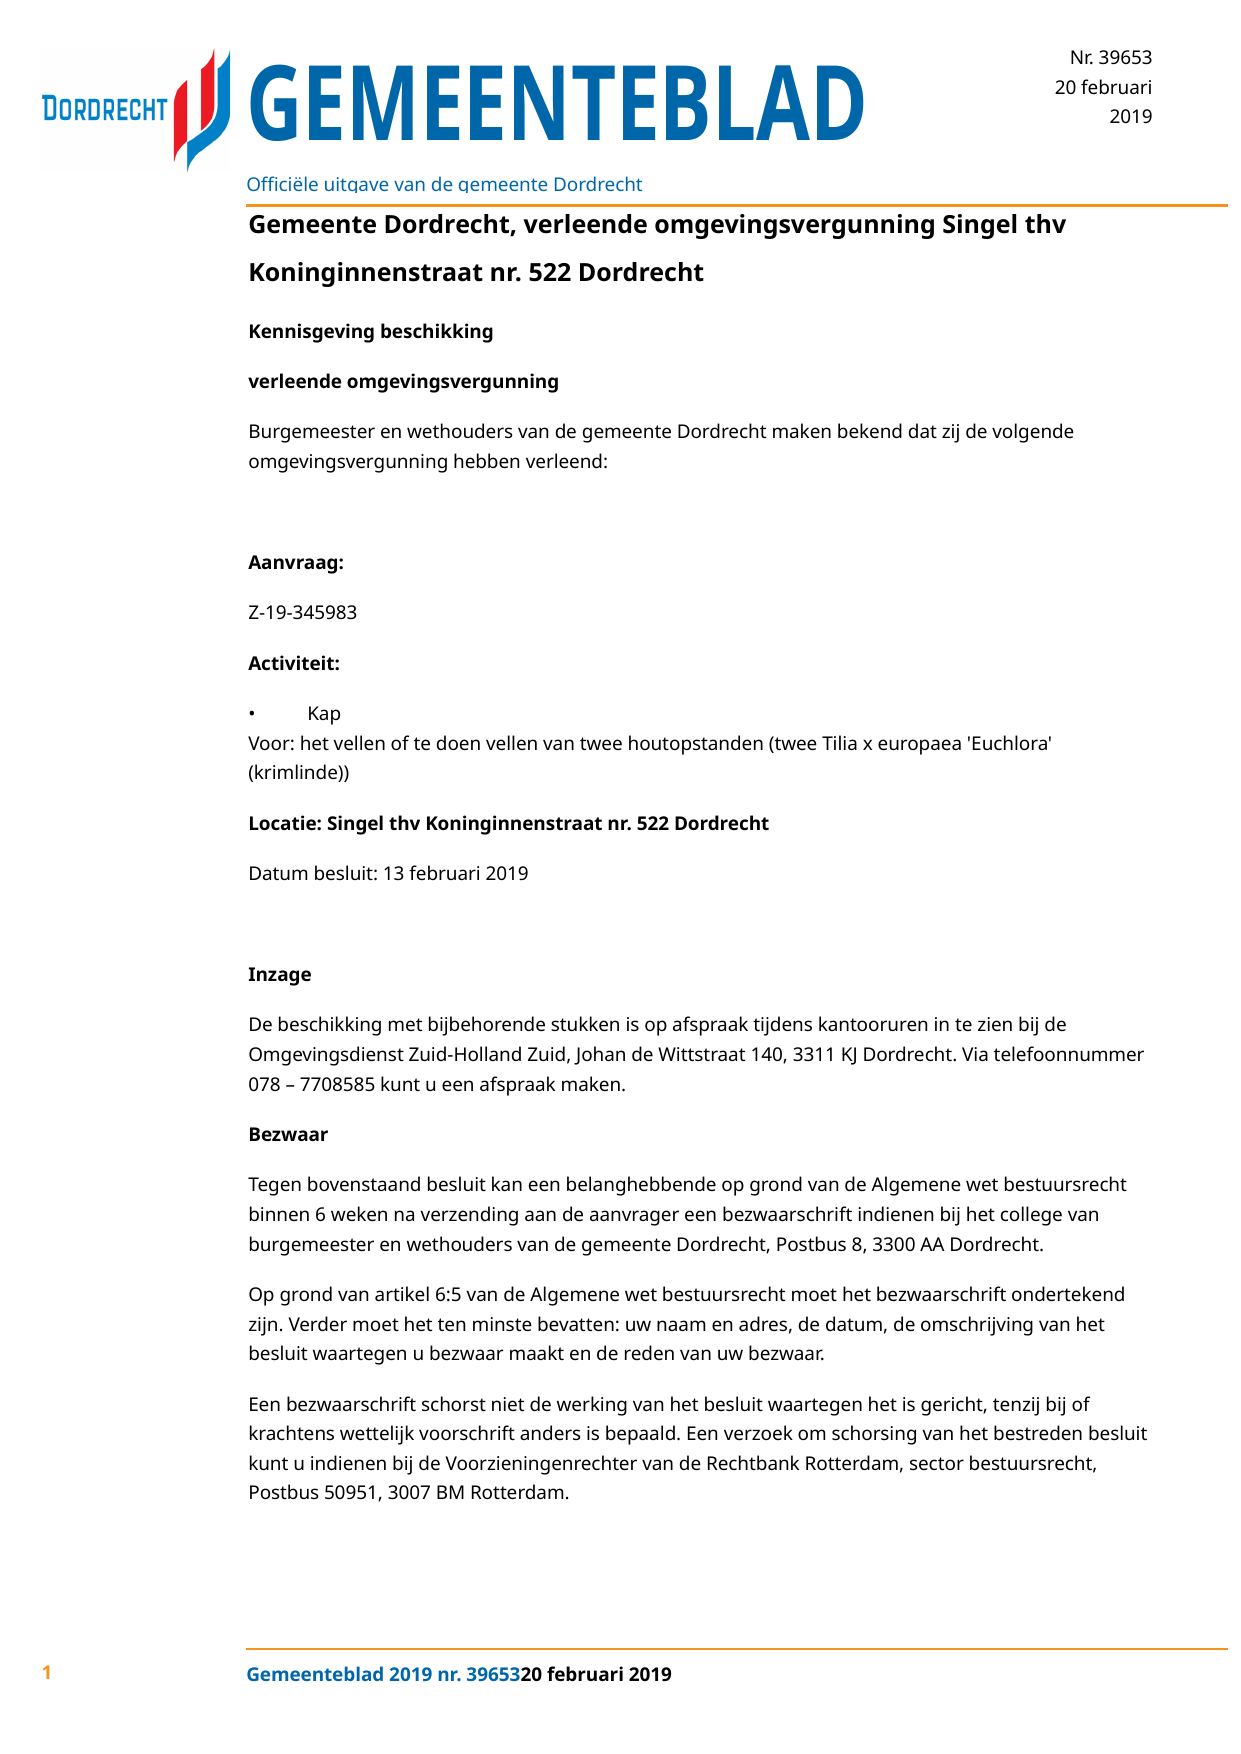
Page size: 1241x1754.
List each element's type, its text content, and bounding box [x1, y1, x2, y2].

text Tegen bovenstaand besluit kan een belanghebbende op grond van de Algemene wet bestuursrecht binnen 6 weken na verzending aan de aanvrager een bezwaarschrift indienen bij het college van burgemeester en wethouders van de gemeente Dordrecht, Postbus 8, 3300 AA Dordrecht. [248, 1172, 1152, 1257]
text Burgemeester en wethouders van de gemeente Dordrecht maken bekend dat zij de volgende omgevingsvergunning hebben verleend: [248, 419, 1152, 474]
picture [41, 47, 231, 172]
text Z-19-345983 [248, 599, 1152, 625]
text Bezwaar [248, 1121, 1152, 1147]
text Voor: het vellen of te doen vellen van twee houtopstanden (twee Tilia x europaea 'Euchlora' (krimlinde)) [248, 730, 1152, 785]
text Inzage [248, 961, 1152, 987]
text Datum besluit: 13 februari 2019 [248, 860, 1152, 886]
text Aanvraag: [248, 549, 1152, 575]
text Een bezwaarschrift schorst niet de werking van het besluit waartegen het is gericht, tenzij bij of krachtens wettelijk voorschrift anders is bepaald. Een verzoek om schorsing van het bestreden besluit kunt u indienen bij de Voorzieningenrechter van de Rechtbank Rotterdam, sector bestuursrecht, Postbus 50951, 3007 BM Rotterdam. [248, 1391, 1152, 1505]
text verleende omgevingsvergunning [248, 368, 1152, 394]
list Kap [248, 700, 1152, 726]
text Activiteit: [248, 650, 1152, 676]
text Gemeente Dordrecht, verleende omgevingsvergunning Singel thv Koninginnenstraat nr. 522 Dordrecht [248, 207, 1152, 288]
text Op grond van artikel 6:5 van de Algemene wet bestuursrecht moet het bezwaarschrift ondertekend zijn. Verder moet het ten minste bevatten: uw naam en adres, de datum, de omschrijving van het besluit waartegen u bezwaar maakt en de reden van uw bezwaar. [248, 1281, 1152, 1366]
text Kennisgeving beschikking [248, 318, 1152, 344]
text De beschikking met bijbehorende stukken is op afspraak tijdens kantooruren in te zien bij de Omgevingsdienst Zuid-Holland Zuid, Johan de Wittstraat 140, 3311 KJ Dordrecht. Via telefoonnummer 078 – 7708585 kunt u een afspraak maken. [248, 1012, 1152, 1097]
text Locatie: Singel thv Koninginnenstraat nr. 522 Dordrecht [248, 810, 1152, 836]
